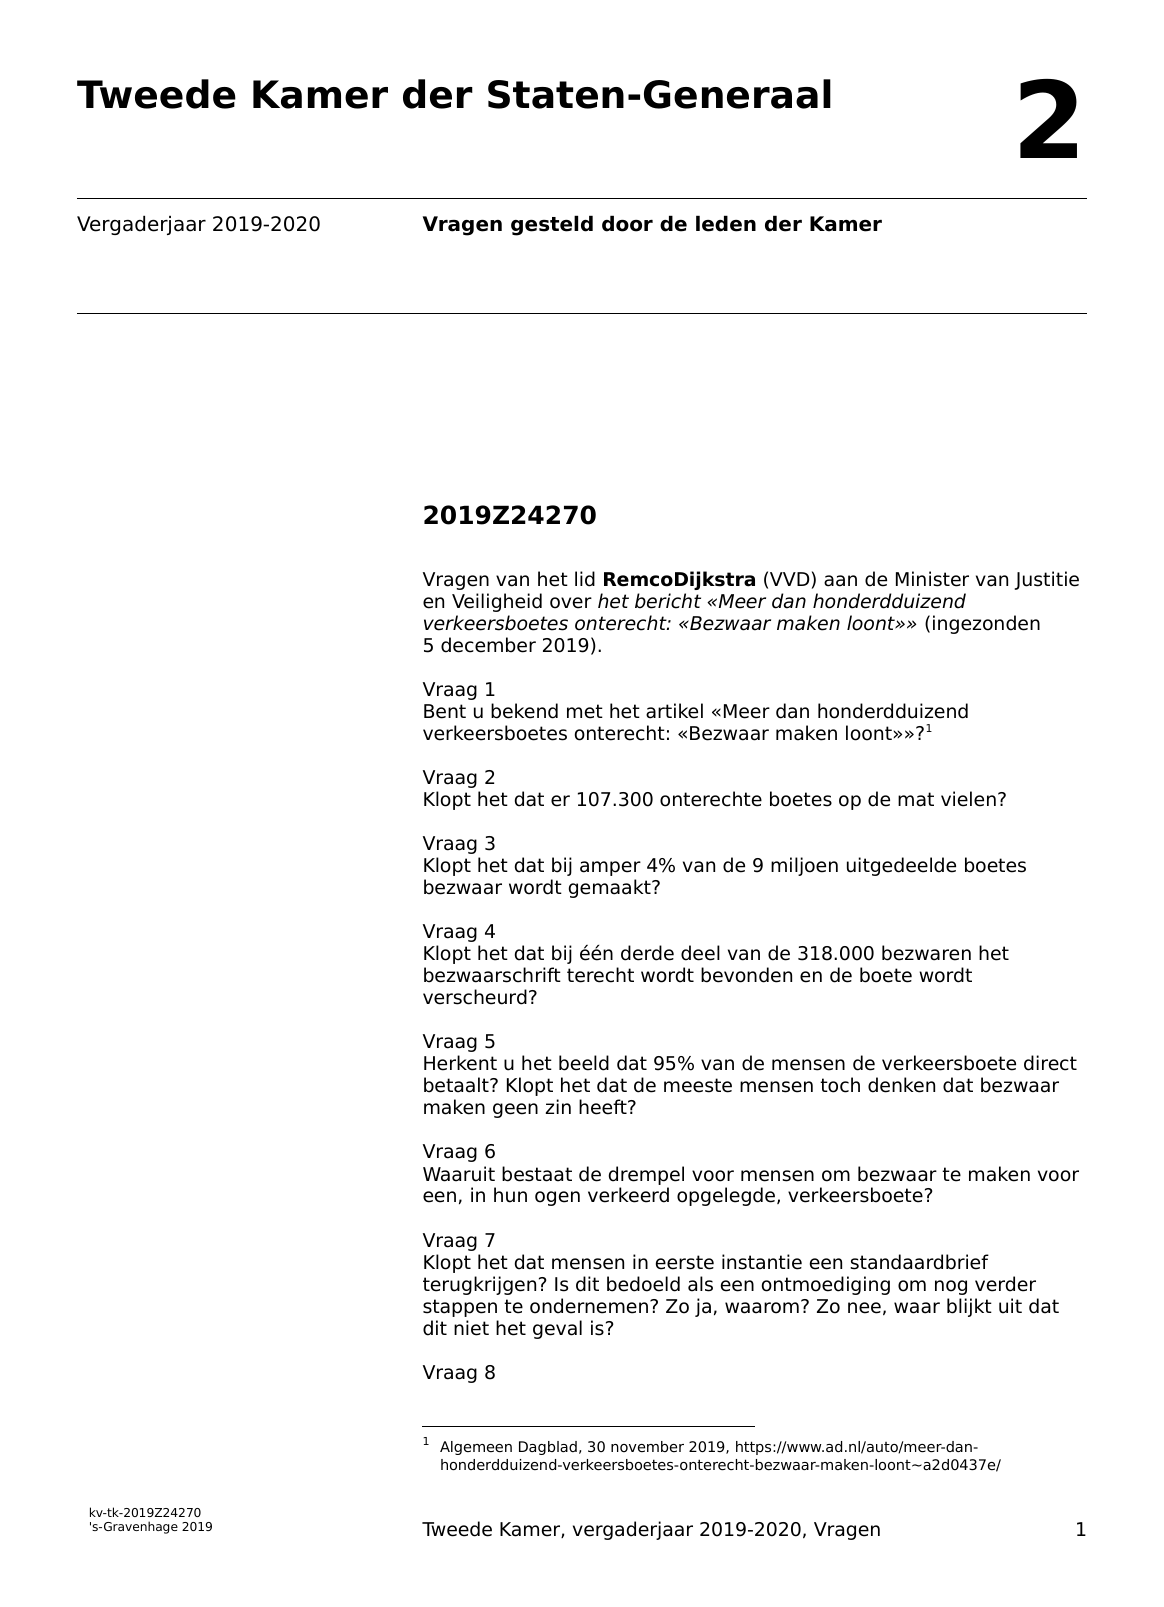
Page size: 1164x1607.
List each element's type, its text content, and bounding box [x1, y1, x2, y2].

table_header Tweede Kamer der Staten-Generaal [77, 59, 886, 198]
text Vraag 3 [422, 833, 1087, 855]
text Herkent u het beeld dat 95% van de mensen de verkeersboete direct betaalt? Klopt het dat de meeste mensen toch denken dat bezwaar maken geen zin heeft? [422, 1053, 1087, 1119]
table_cell Vergaderjaar 2019-2020 [77, 199, 422, 313]
text Vraag 8 [422, 1362, 1087, 1384]
text Vraag 6 [422, 1141, 1087, 1163]
text Vraag 2 [422, 767, 1087, 789]
text Klopt het dat mensen in eerste instantie een standaardbrief terugkrijgen? Is dit bedoeld als een ontmoediging om nog verder stappen te ondernemen? Zo ja, waarom? Zo nee, waar blijkt uit dat dit niet het geval is? [422, 1252, 1087, 1339]
table_header 2 [886, 59, 1087, 198]
text Algemeen Dagblad, 30 november 2019, https://www.ad.nl/auto/meer-dan-honderdduizend-verkeersboetes-onterecht-bezwaar-maken-loont~a2d0437e/ [422, 1435, 1087, 1474]
text Waaruit bestaat de drempel voor mensen om bezwaar te maken voor een, in hun ogen verkeerd opgelegde, verkeersboete? [422, 1163, 1087, 1207]
text Klopt het dat er 107.300 onterechte boetes op de mat vielen? [422, 789, 1087, 811]
text kv-tk-2019Z24270 [88, 1506, 323, 1520]
text Vraag 4 [422, 921, 1087, 943]
text Klopt het dat bij één derde deel van de 318.000 bezwaren het bezwaarschrift terecht wordt bevonden en de boete wordt verscheurd? [422, 943, 1087, 1009]
text Bent u bekend met het artikel «Meer dan honderdduizend verkeersboetes onterecht: «Bezwaar maken loont»»? [422, 701, 1087, 745]
text Vraag 5 [422, 1031, 1087, 1053]
text Vraag 7 [422, 1229, 1087, 1252]
text Vragen van het lid RemcoDijkstra (VVD) aan de Minister van Justitie en Veiligheid over het bericht «Meer dan honderdduizend verkeersboetes onterecht: «Bezwaar maken loont»» (ingezonden 5 december 2019). [422, 569, 1087, 657]
text Vraag 1 [422, 679, 1087, 701]
table_cell Vragen gesteld door de leden der Kamer [422, 199, 1087, 313]
text 2019Z24270 [422, 501, 1087, 531]
text Klopt het dat bij amper 4% van de 9 miljoen uitgedeelde boetes bezwaar wordt gemaakt? [422, 855, 1087, 899]
text 's-Gravenhage 2019 [88, 1520, 323, 1534]
